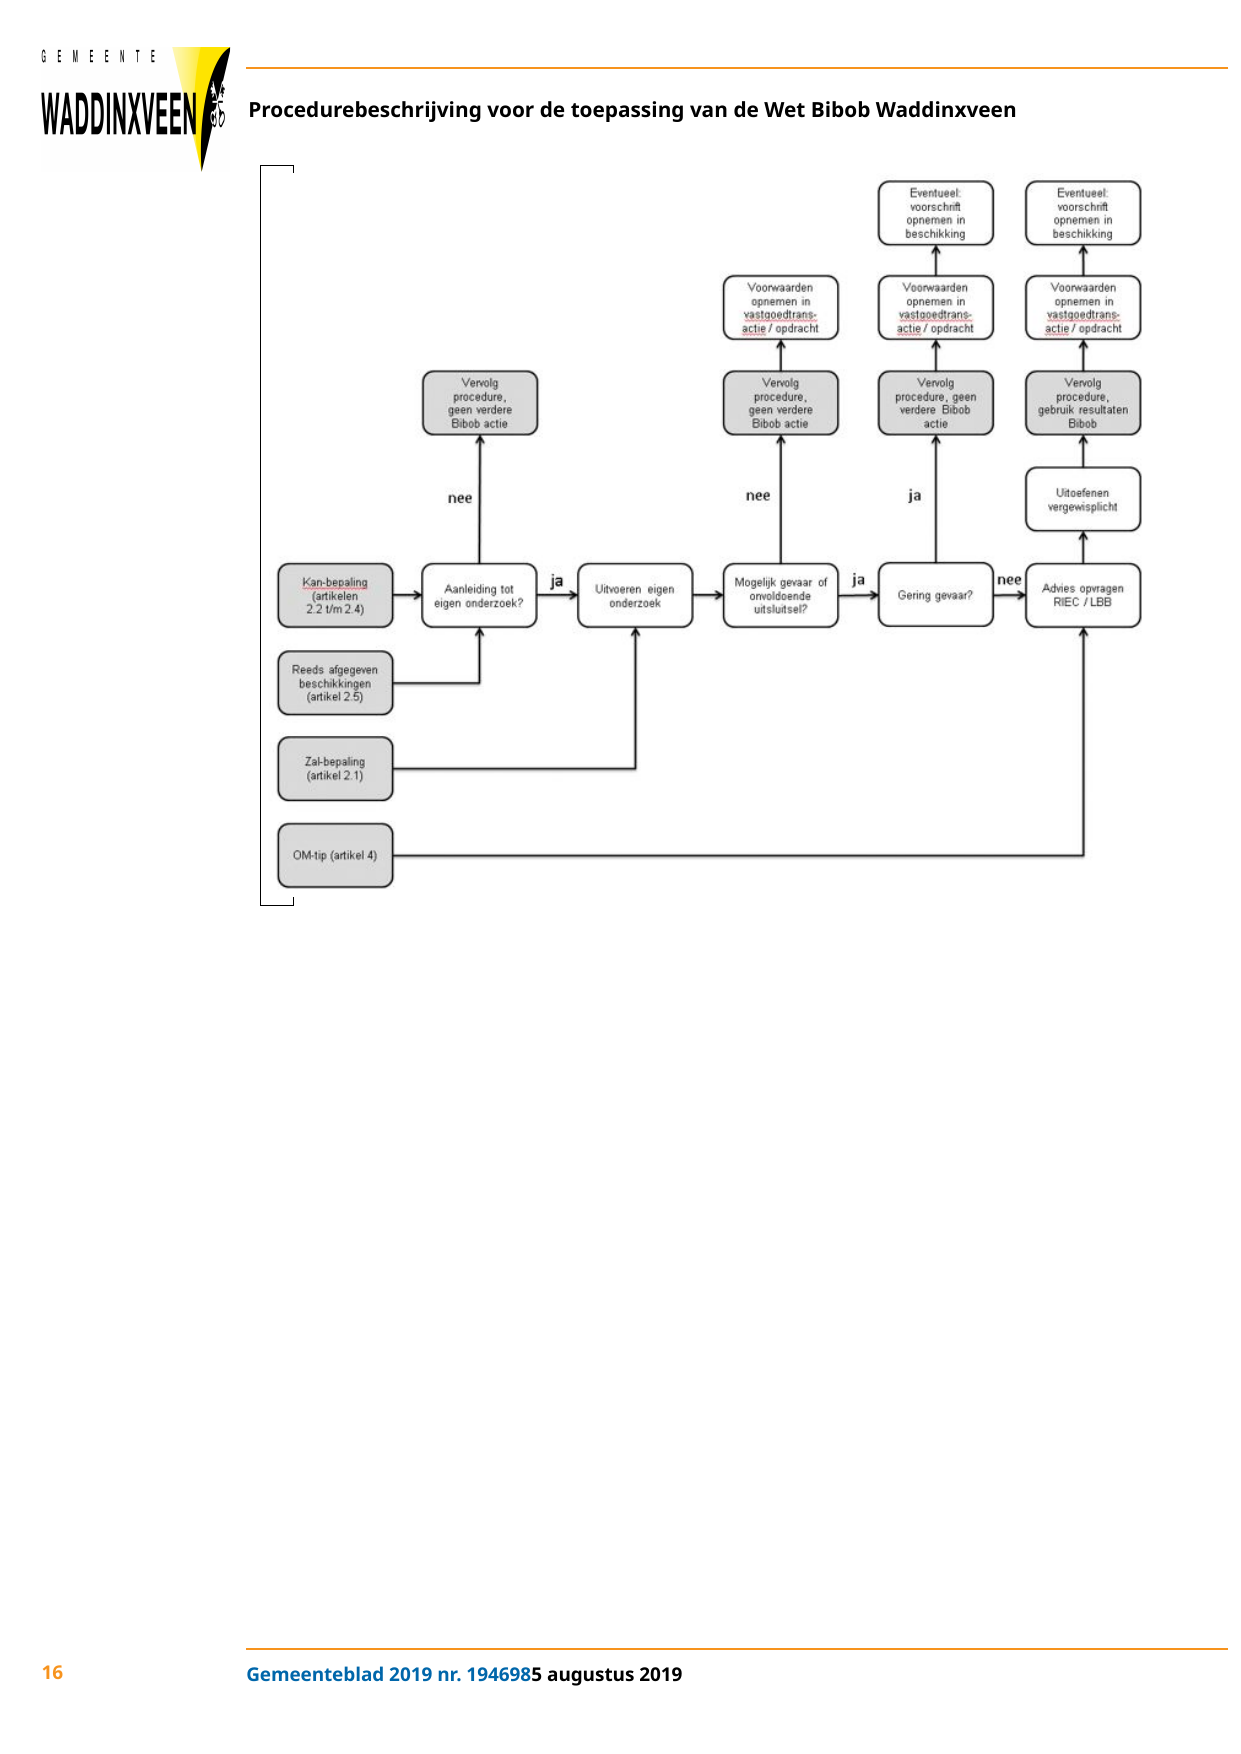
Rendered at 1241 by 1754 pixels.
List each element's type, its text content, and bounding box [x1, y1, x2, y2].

text Procedurebeschrijving voor de toepassing van de Wet Bibob Waddinxveen [248, 95, 1152, 123]
picture [41, 47, 231, 172]
picture [268, 173, 1155, 897]
